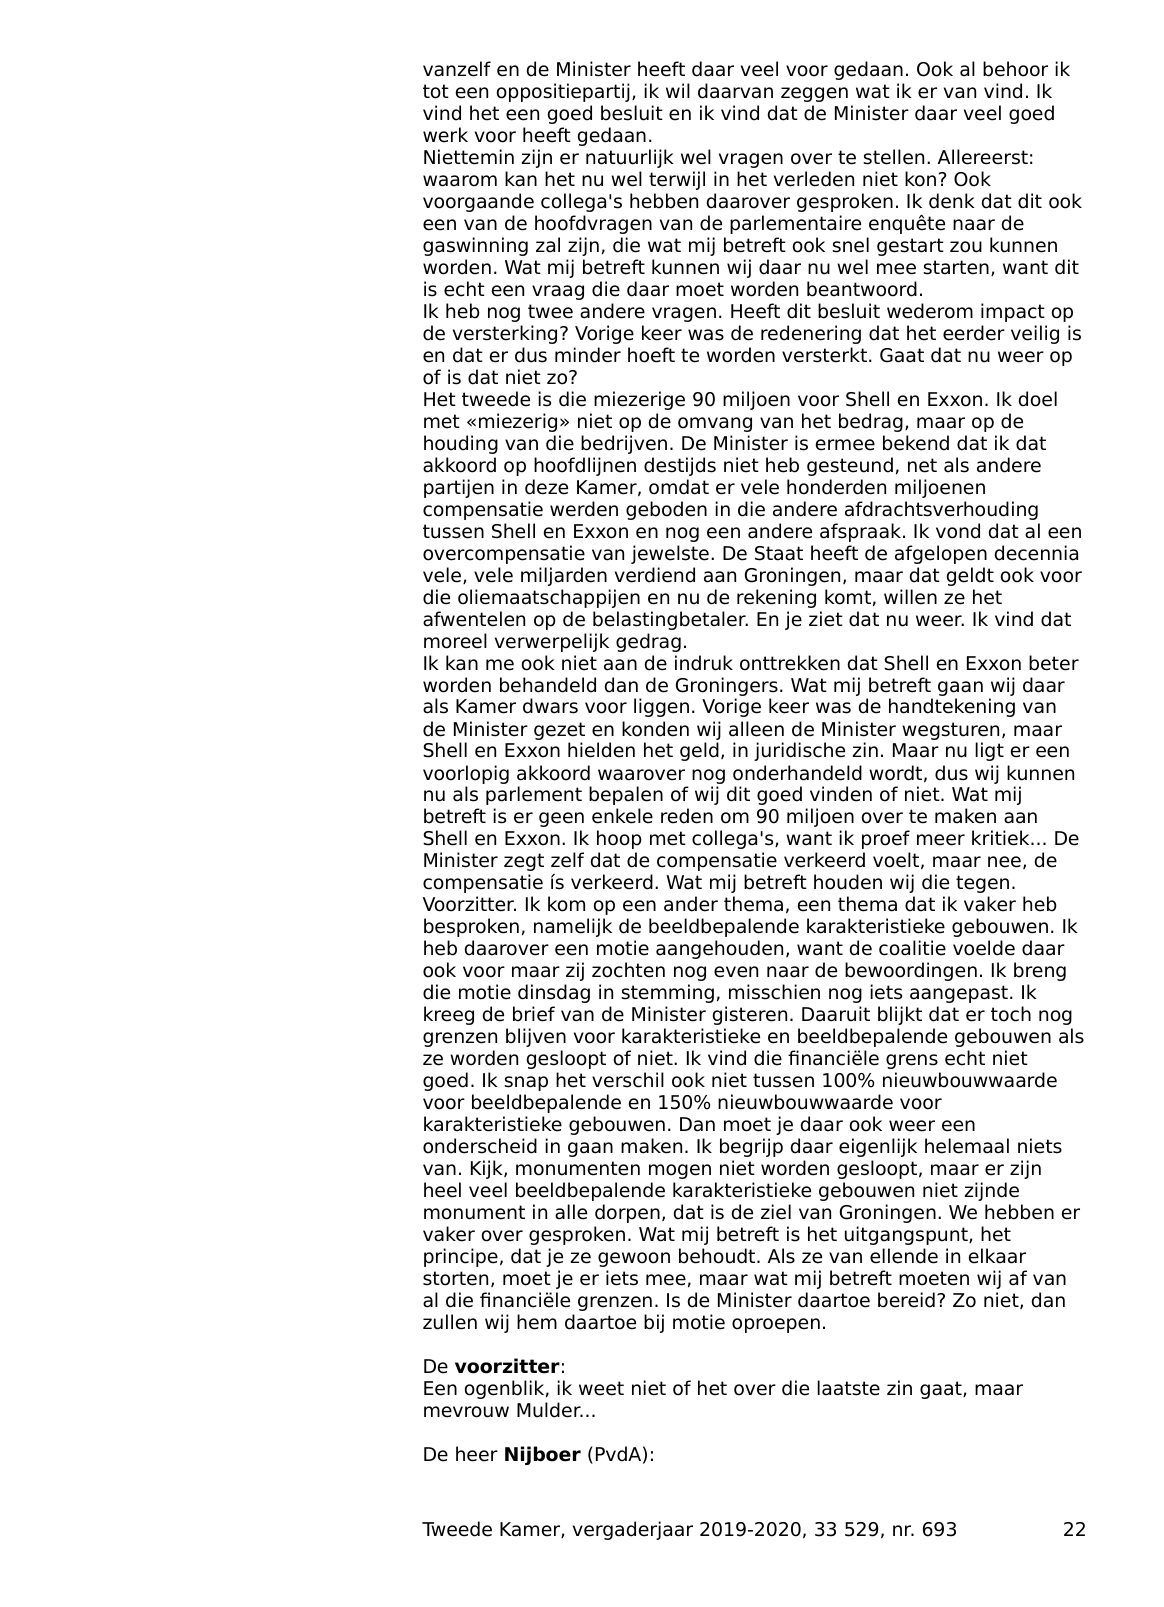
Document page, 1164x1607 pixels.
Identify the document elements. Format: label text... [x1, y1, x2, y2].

text De heer Nijboer (PvdA): [422, 1444, 1087, 1466]
text Voorzitter. Ik kom op een ander thema, een thema dat ik vaker heb besproken, namelijk de beeldbepalende karakteristieke gebouwen. Ik heb daarover een motie aangehouden, want de coalitie voelde daar ook voor maar zij zochten nog even naar de bewoordingen. Ik breng die motie dinsdag in stemming, misschien nog iets aangepast. Ik kreeg de brief van de Minister gisteren. Daaruit blijkt dat er toch nog grenzen blijven voor karakteristieke en beeldbepalende gebouwen als ze worden gesloopt of niet. Ik vind die financiële grens echt niet goed. Ik snap het verschil ook niet tussen 100% nieuwbouwwaarde voor beeldbepalende en 150% nieuwbouwwaarde voor karakteristieke gebouwen. Dan moet je daar ook weer een onderscheid in gaan maken. Ik begrijp daar eigenlijk helemaal niets van. Kijk, monumenten mogen niet worden gesloopt, maar er zijn heel veel beeldbepalende karakteristieke gebouwen niet zijnde monument in alle dorpen, dat is de ziel van Groningen. We hebben er vaker over gesproken. Wat mij betreft is het uitgangspunt, het principe, dat je ze gewoon behoudt. Als ze van ellende in elkaar storten, moet je er iets mee, maar wat mij betreft moeten wij af van al die financiële grenzen. Is de Minister daartoe bereid? Zo niet, dan zullen wij hem daartoe bij motie oproepen. [422, 894, 1087, 1334]
text Een ogenblik, ik weet niet of het over die laatste zin gaat, maar mevrouw Mulder... [422, 1378, 1087, 1422]
text Niettemin zijn er natuurlijk wel vragen over te stellen. Allereerst: waarom kan het nu wel terwijl in het verleden niet kon? Ook voorgaande collega's hebben daarover gesproken. Ik denk dat dit ook een van de hoofdvragen van de parlementaire enquête naar de gaswinning zal zijn, die wat mij betreft ook snel gestart zou kunnen worden. Wat mij betreft kunnen wij daar nu wel mee starten, want dit is echt een vraag die daar moet worden beantwoord. [422, 147, 1087, 301]
text vanzelf en de Minister heeft daar veel voor gedaan. Ook al behoor ik tot een oppositiepartij, ik wil daarvan zeggen wat ik er van vind. Ik vind het een goed besluit en ik vind dat de Minister daar veel goed werk voor heeft gedaan. [422, 59, 1087, 147]
text Het tweede is die miezerige 90 miljoen voor Shell en Exxon. Ik doel met «miezerig» niet op de omvang van het bedrag, maar op de houding van die bedrijven. De Minister is ermee bekend dat ik dat akkoord op hoofdlijnen destijds niet heb gesteund, net als andere partijen in deze Kamer, omdat er vele honderden miljoenen compensatie werden geboden in die andere afdrachtsverhouding tussen Shell en Exxon en nog een andere afspraak. Ik vond dat al een overcompensatie van jewelste. De Staat heeft de afgelopen decennia vele, vele miljarden verdiend aan Groningen, maar dat geldt ook voor die oliemaatschappijen en nu de rekening komt, willen ze het afwentelen op de belastingbetaler. En je ziet dat nu weer. Ik vind dat moreel verwerpelijk gedrag. [422, 389, 1087, 652]
text Ik kan me ook niet aan de indruk onttrekken dat Shell en Exxon beter worden behandeld dan de Groningers. Wat mij betreft gaan wij daar als Kamer dwars voor liggen. Vorige keer was de handtekening van de Minister gezet en konden wij alleen de Minister wegsturen, maar Shell en Exxon hielden het geld, in juridische zin. Maar nu ligt er een voorlopig akkoord waarover nog onderhandeld wordt, dus wij kunnen nu als parlement bepalen of wij dit goed vinden of niet. Wat mij betreft is er geen enkele reden om 90 miljoen over te maken aan Shell en Exxon. Ik hoop met collega's, want ik proef meer kritiek... De Minister zegt zelf dat de compensatie verkeerd voelt, maar nee, de compensatie ís verkeerd. Wat mij betreft houden wij die tegen. [422, 652, 1087, 894]
text De voorzitter: [422, 1356, 1087, 1378]
text Ik heb nog twee andere vragen. Heeft dit besluit wederom impact op de versterking? Vorige keer was de redenering dat het eerder veilig is en dat er dus minder hoeft te worden versterkt. Gaat dat nu weer op of is dat niet zo? [422, 301, 1087, 389]
